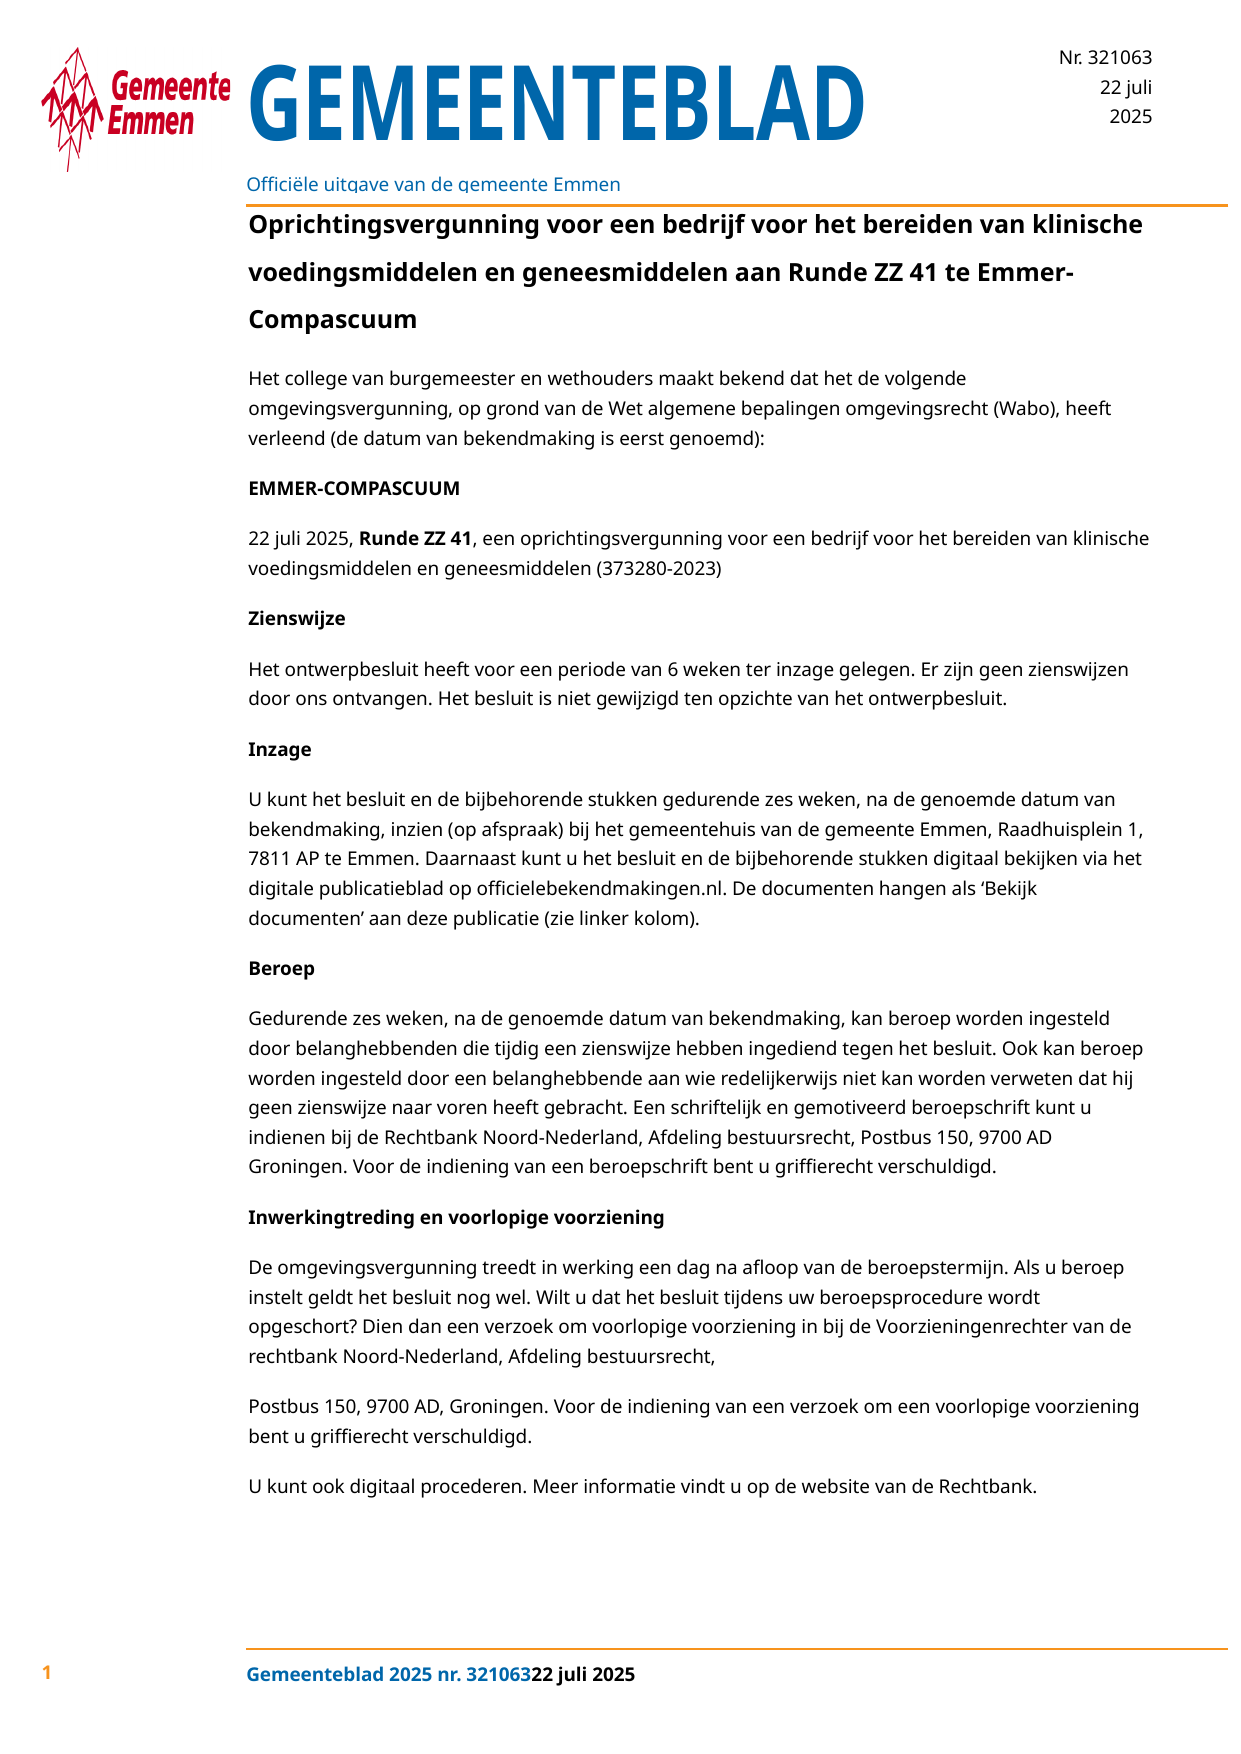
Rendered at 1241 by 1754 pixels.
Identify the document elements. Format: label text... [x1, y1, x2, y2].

text U kunt het besluit en de bijbehorende stukken gedurende zes weken, na de genoemde datum van bekendmaking, inzien (op afspraak) bij het gemeentehuis van de gemeente Emmen, Raadhuisplein 1, 7811 AP te Emmen. Daarnaast kunt u het besluit en de bijbehorende stukken digitaal bekijken via het digitale publicatieblad op officielebekendmakingen.nl. De documenten hangen als ‘Bekijk documenten’ aan deze publicatie (zie linker kolom). [248, 786, 1152, 930]
text U kunt ook digitaal procederen. Meer informatie vindt u op de website van de Rechtbank. [248, 1473, 1152, 1499]
picture [41, 47, 231, 172]
text De omgevingsvergunning treedt in werking een dag na afloop van de beroepstermijn. Als u beroep instelt geldt het besluit nog wel. Wilt u dat het besluit tijdens uw beroepsprocedure wordt opgeschort? Dien dan een verzoek om voorlopige voorziening in bij de Voorzieningenrechter van de rechtbank Noord-Nederland, Afdeling bestuursrecht, [248, 1254, 1152, 1369]
text Gedurende zes weken, na de genoemde datum van bekendmaking, kan beroep worden ingesteld door belanghebbenden die tijdig een zienswijze hebben ingediend tegen het besluit. Ook kan beroep worden ingesteld door een belanghebbende aan wie redelijkerwijs niet kan worden verweten dat hij geen zienswijze naar voren heeft gebracht. Een schriftelijk en gemotiveerd beroepschrift kunt u indienen bij de Rechtbank Noord-Nederland, Afdeling bestuursrecht, Postbus 150, 9700 AD Groningen. Voor de indiening van een beroepschrift bent u griffierecht verschuldigd. [248, 1006, 1152, 1179]
text Oprichtingsvergunning voor een bedrijf voor het bereiden van klinische voedingsmiddelen en geneesmiddelen aan Runde ZZ 41 te Emmer-Compascuum [248, 207, 1152, 336]
text 22 juli 2025, Runde ZZ 41, een oprichtingsvergunning voor een bedrijf voor het bereiden van klinische voedingsmiddelen en geneesmiddelen (373280-2023) [248, 526, 1152, 581]
text Het ontwerpbesluit heeft voor een periode van 6 weken ter inzage gelegen. Er zijn geen zienswijzen door ons ontvangen. Het besluit is niet gewijzigd ten opzichte van het ontwerpbesluit. [248, 656, 1152, 711]
text Inzage [248, 736, 1152, 762]
text Postbus 150, 9700 AD, Groningen. Voor de indiening van een verzoek om een voorlopige voorziening bent u griffierecht verschuldigd. [248, 1393, 1152, 1449]
text Beroep [248, 955, 1152, 981]
text EMMER-COMPASCUUM [248, 475, 1152, 501]
text Het college van burgemeester en wethouders maakt bekend dat het de volgende omgevingsvergunning, op grond van de Wet algemene bepalingen omgevingsrecht (Wabo), heeft verleend (de datum van bekendmaking is eerst genoemd): [248, 366, 1152, 450]
text Inwerkingtreding en voorlopige voorziening [248, 1204, 1152, 1229]
text Zienswijze [248, 606, 1152, 631]
